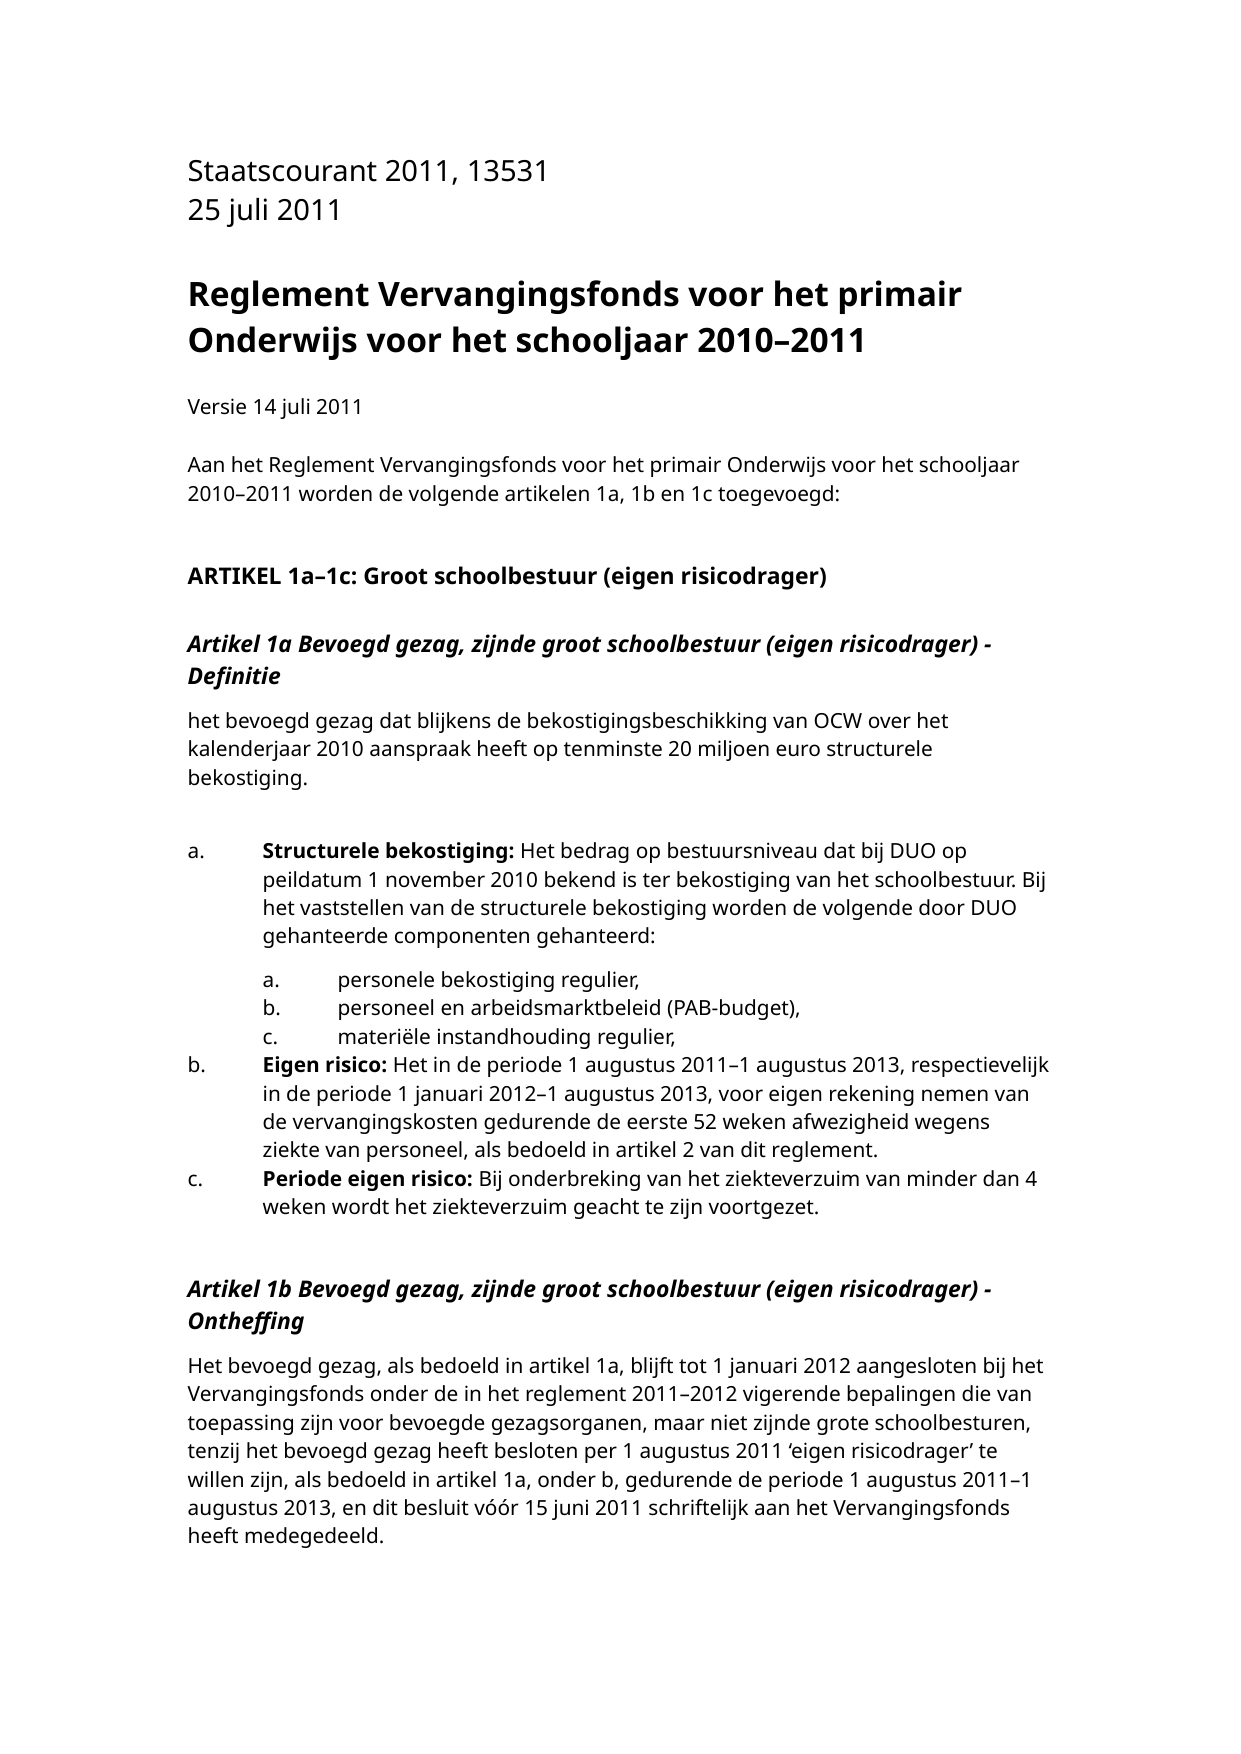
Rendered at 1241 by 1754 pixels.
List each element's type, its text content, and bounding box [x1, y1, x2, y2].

text Aan het Reglement Vervangingsfonds voor het primair Onderwijs voor het schooljaar 2010–2011 worden de volgende artikelen 1a, 1b en 1c toegevoegd: [187, 450, 1053, 507]
subtitle Artikel 1a Bevoegd gezag, zijnde groot schoolbestuur (eigen risicodrager) - Definitie [187, 628, 1053, 691]
list personeel en arbeidsmarktbeleid (PAB-budget), [262, 993, 1053, 1022]
text Het bevoegd gezag, als bedoeld in artikel 1a, blijft tot 1 januari 2012 aangesloten bij het Vervangingsfonds onder de in het reglement 2011–2012 vigerende bepalingen die van toepassing zijn voor bevoegde gezagsorganen, maar niet zijnde grote schoolbesturen, tenzij het bevoegd gezag heeft besloten per 1 augustus 2011 ‘eigen risicodrager’ te willen zijn, als bedoeld in artikel 1a, onder b, gedurende de periode 1 augustus 2011–1 augustus 2013, en dit besluit vóór 15 juni 2011 schriftelijk aan het Vervangingsfonds heeft medegedeeld. [187, 1351, 1053, 1550]
list Periode eigen risico: Bij onderbreking van het ziekteverzuim van minder dan 4 weken wordt het ziekteverzuim geacht te zijn voortgezet. [187, 1164, 1053, 1221]
text 25 juli 2011 [187, 190, 1053, 229]
text Versie 14 juli 2011 [187, 392, 1053, 420]
list Structurele bekostiging: Het bedrag op bestuursniveau dat bij DUO op peildatum 1 november 2010 bekend is ter bekostiging van het schoolbestuur. Bij het vaststellen van de structurele bekostiging worden de volgende door DUO gehanteerde componenten gehanteerd: [187, 836, 1053, 950]
subtitle ARTIKEL 1a–1c: Groot schoolbestuur (eigen risicodrager) [187, 560, 1053, 591]
subtitle Reglement Vervangingsfonds voor het primair Onderwijs voor het schooljaar 2010–2011 [187, 271, 1053, 362]
text Staatscourant 2011, 13531 [187, 150, 1053, 190]
list Eigen risico: Het in de periode 1 augustus 2011–1 augustus 2013, respectievelijk in de periode 1 januari 2012–1 augustus 2013, voor eigen rekening nemen van de vervangingskosten gedurende de eerste 52 weken afwezigheid wegens ziekte van personeel, als bedoeld in artikel 2 van dit reglement. [187, 1050, 1053, 1164]
list materiële instandhouding regulier, [262, 1022, 1053, 1050]
subtitle Artikel 1b Bevoegd gezag, zijnde groot schoolbestuur (eigen risicodrager) - Ontheffing [187, 1273, 1053, 1336]
text het bevoegd gezag dat blijkens de bekostigingsbeschikking van OCW over het kalenderjaar 2010 aanspraak heeft op tenminste 20 miljoen euro structurele bekostiging. [187, 706, 1053, 791]
list personele bekostiging regulier, [262, 965, 1053, 993]
